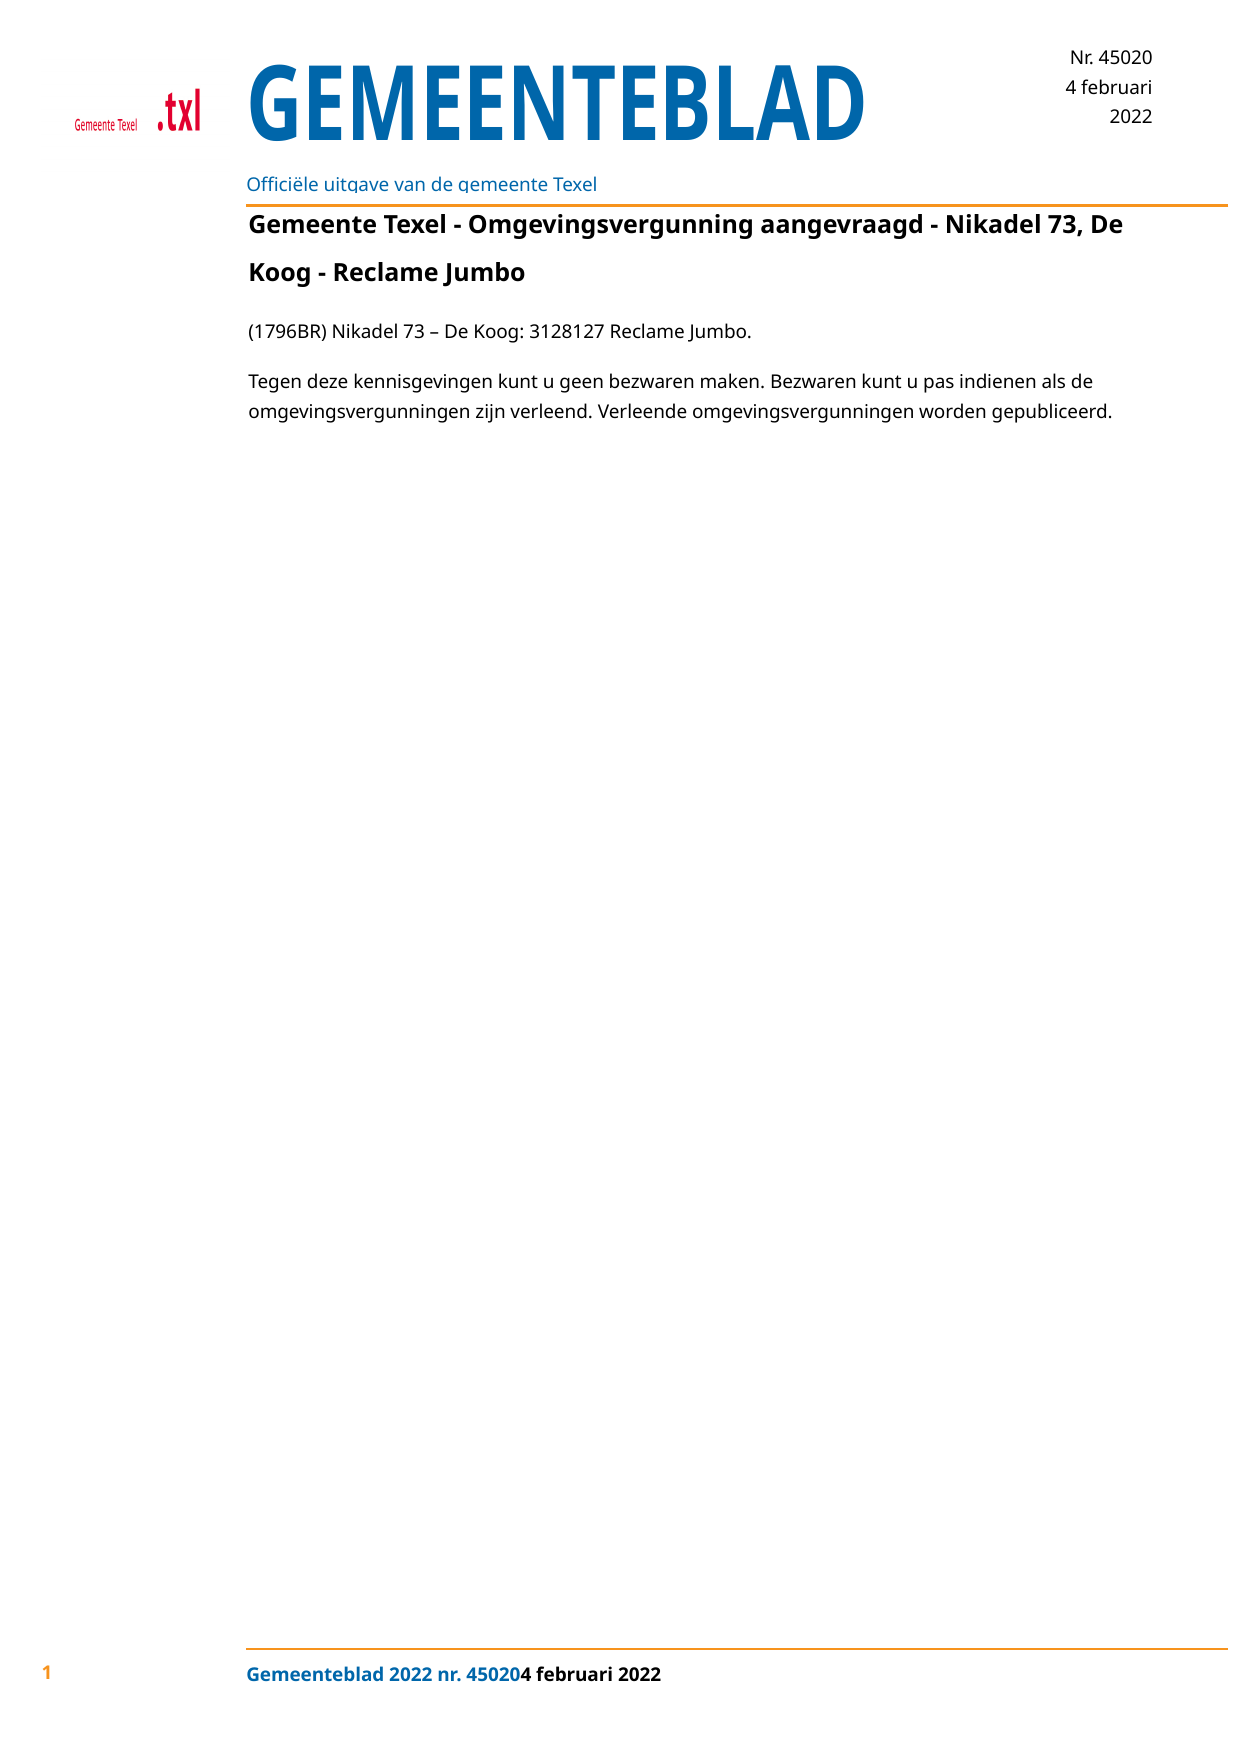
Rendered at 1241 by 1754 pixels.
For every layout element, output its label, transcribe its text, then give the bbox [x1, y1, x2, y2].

text Gemeente Texel - Omgevingsvergunning aangevraagd - Nikadel 73, De Koog - Reclame Jumbo [248, 207, 1152, 288]
picture [41, 47, 231, 172]
text Tegen deze kennisgevingen kunt u geen bezwaren maken. Bezwaren kunt u pas indienen als de omgevingsvergunningen zijn verleend. Verleende omgevingsvergunningen worden gepubliceerd. [248, 368, 1152, 424]
text (1796BR) Nikadel 73 – De Koog: 3128127 Reclame Jumbo. [248, 318, 1152, 344]
